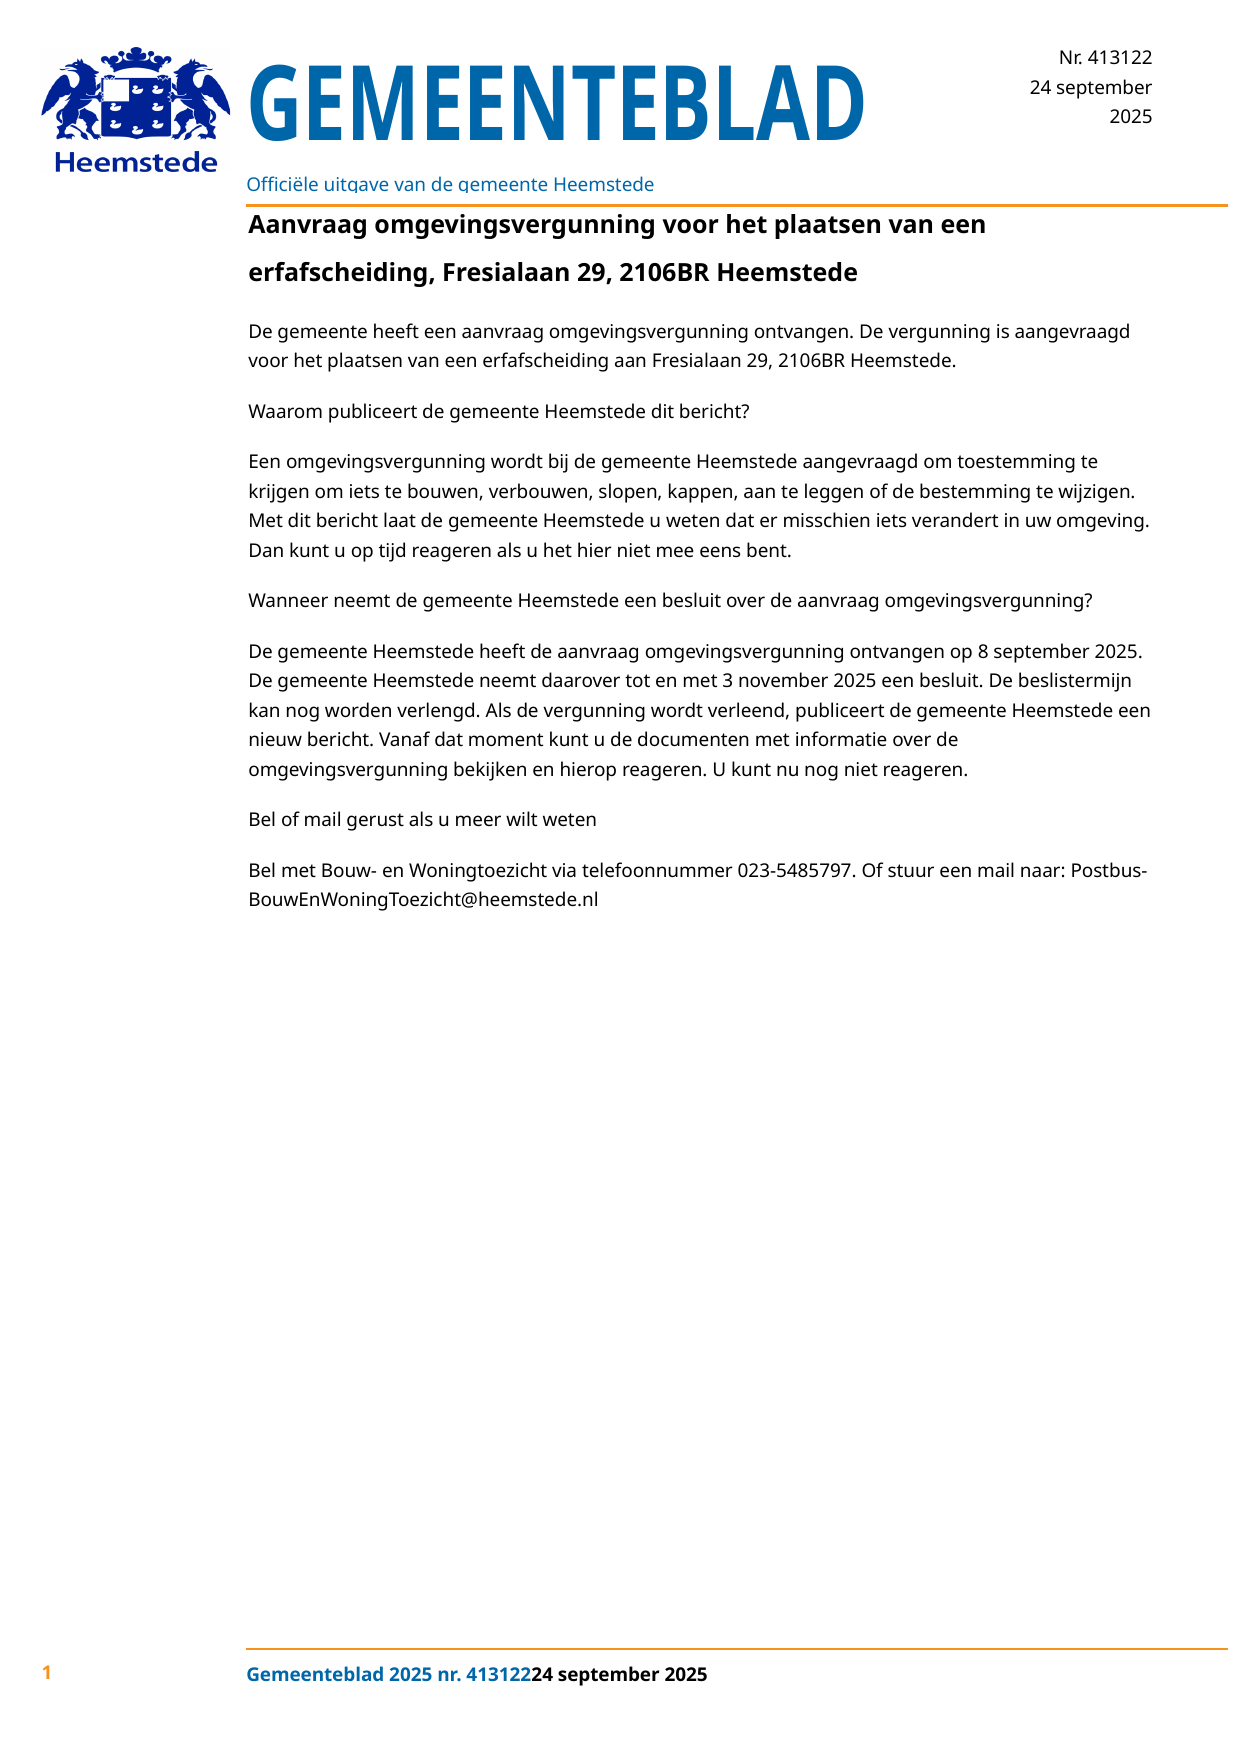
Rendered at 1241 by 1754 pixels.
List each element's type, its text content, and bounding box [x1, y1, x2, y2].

picture [41, 47, 231, 172]
text Aanvraag omgevingsvergunning voor het plaatsen van een erfafscheiding, Fresialaan 29, 2106BR Heemstede [248, 207, 1152, 288]
text Bel of mail gerust als u meer wilt weten [248, 807, 1152, 832]
text Waarom publiceert de gemeente Heemstede dit bericht? [248, 398, 1152, 424]
text De gemeente Heemstede heeft de aanvraag omgevingsvergunning ontvangen op 8 september 2025. De gemeente Heemstede neemt daarover tot en met 3 november 2025 een besluit. De beslistermijn kan nog worden verlengd. Als de vergunning wordt verleend, publiceert de gemeente Heemstede een nieuw bericht. Vanaf dat moment kunt u de documenten met informatie over de omgevingsvergunning bekijken en hierop reageren. U kunt nu nog niet reageren. [248, 638, 1152, 782]
text Wanneer neemt de gemeente Heemstede een besluit over de aanvraag omgevingsvergunning? [248, 587, 1152, 613]
text Bel met Bouw- en Woningtoezicht via telefoonnummer 023-5485797. Of stuur een mail naar: Postbus-BouwEnWoningToezicht@heemstede.nl [248, 857, 1152, 912]
text De gemeente heeft een aanvraag omgevingsvergunning ontvangen. De vergunning is aangevraagd voor het plaatsen van een erfafscheiding aan Fresialaan 29, 2106BR Heemstede. [248, 318, 1152, 373]
text Een omgevingsvergunning wordt bij de gemeente Heemstede aangevraagd om toestemming te krijgen om iets te bouwen, verbouwen, slopen, kappen, aan te leggen of de bestemming te wijzigen. Met dit bericht laat de gemeente Heemstede u weten dat er misschien iets verandert in uw omgeving. Dan kunt u op tijd reageren als u het hier niet mee eens bent. [248, 448, 1152, 563]
